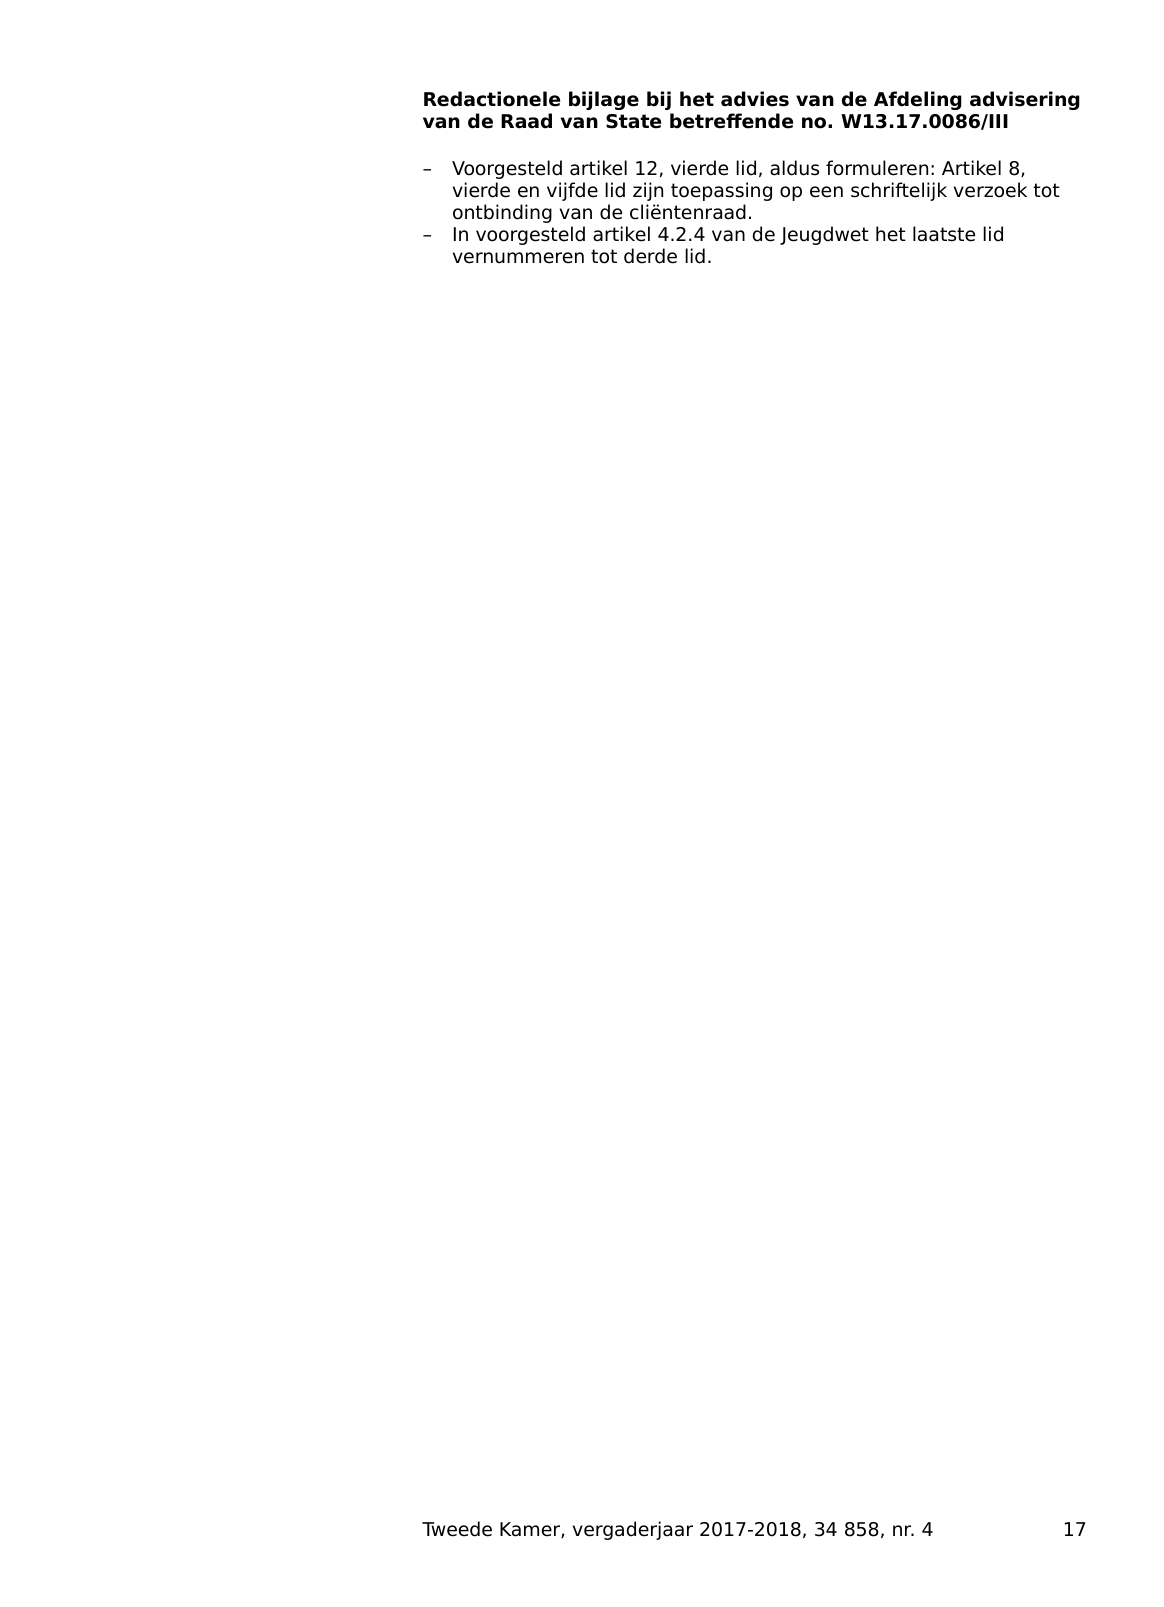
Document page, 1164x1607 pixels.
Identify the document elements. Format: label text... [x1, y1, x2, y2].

text – Voorgesteld artikel 12, vierde lid, aldus formuleren: Artikel 8, vierde en vijfde lid zijn toepassing op een schriftelijk verzoek tot ontbinding van de cliëntenraad. [422, 158, 1087, 224]
subtitle Redactionele bijlage bij het advies van de Afdeling advisering van de Raad van State betreffende no. W13.17.0086/III [77, 89, 1087, 133]
text – In voorgesteld artikel 4.2.4 van de Jeugdwet het laatste lid vernummeren tot derde lid. [422, 224, 1087, 268]
